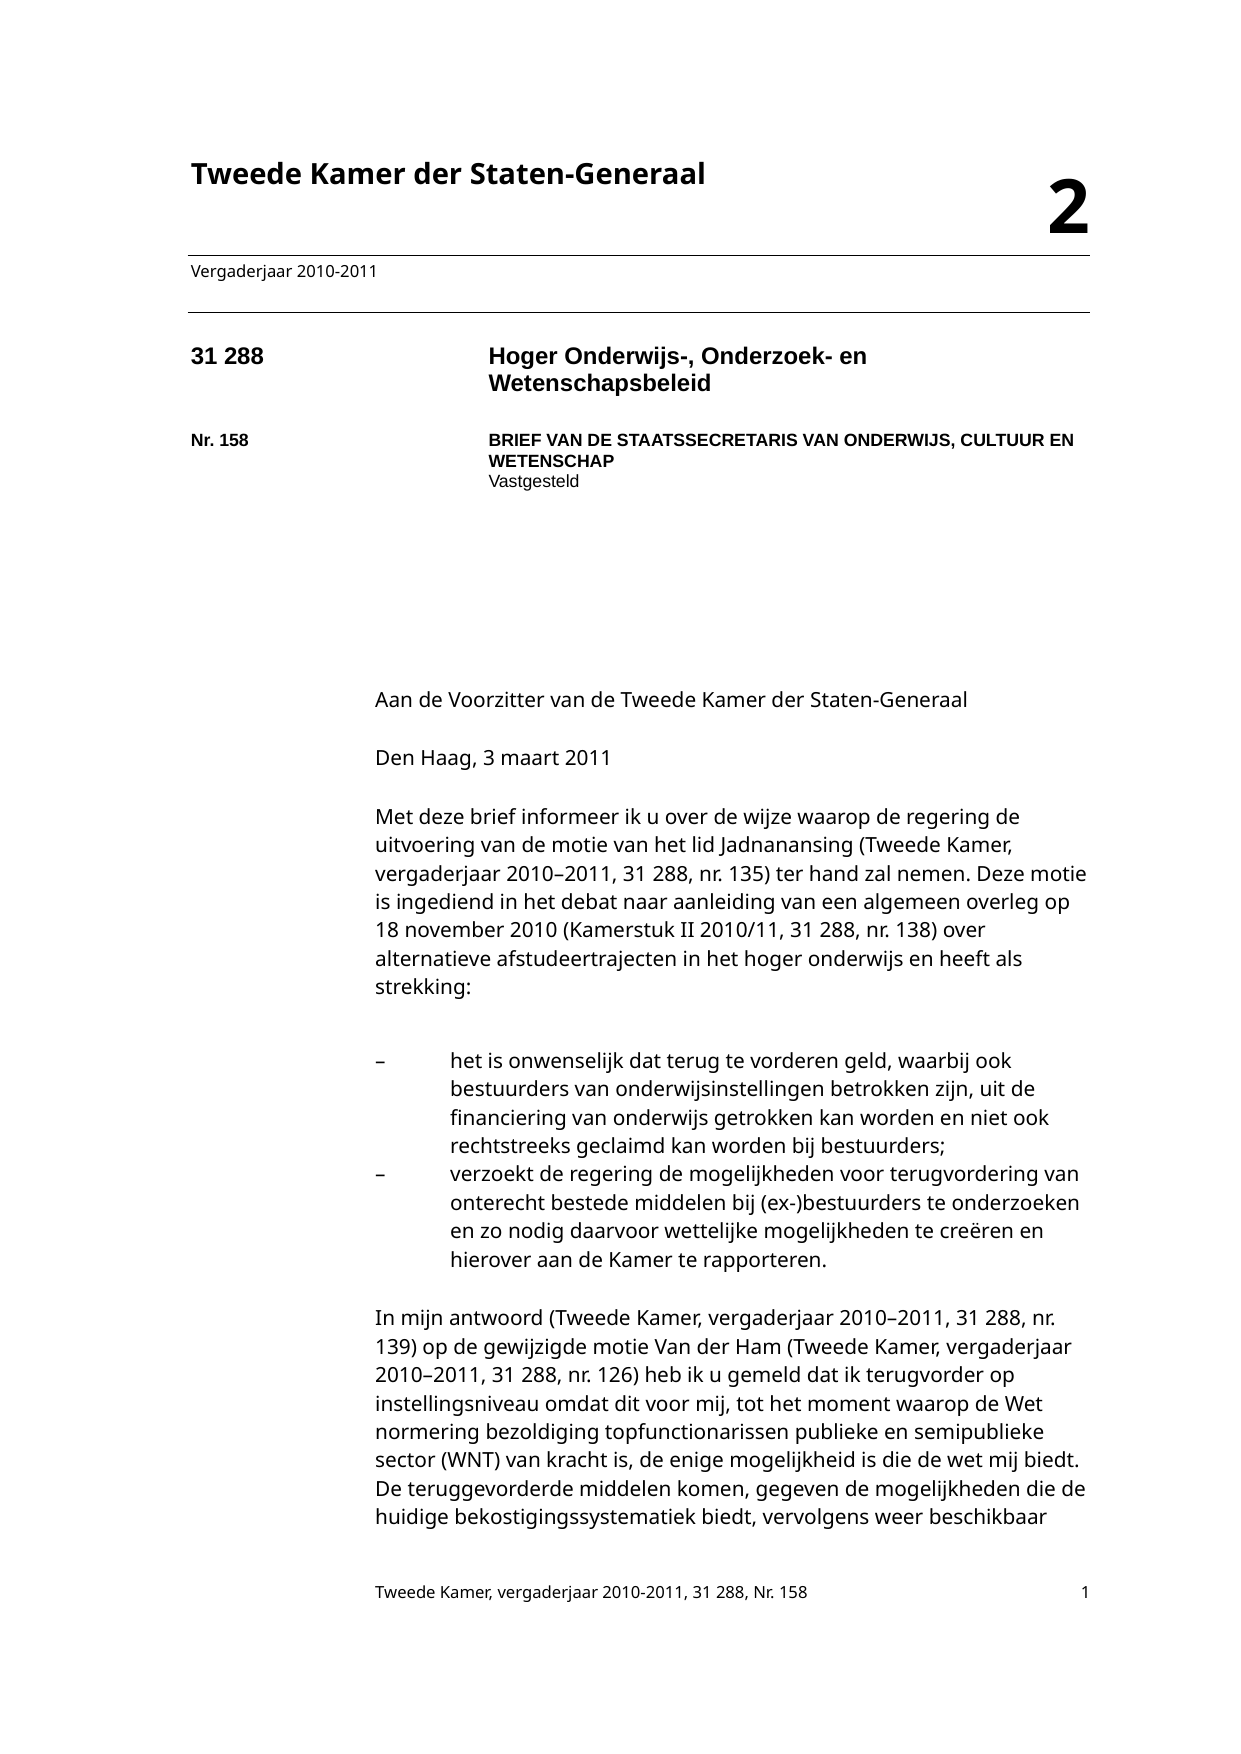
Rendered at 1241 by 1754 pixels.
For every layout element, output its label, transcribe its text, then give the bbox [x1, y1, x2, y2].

table_cell Nr. 158 [188, 427, 485, 566]
table_header 2 [910, 150, 1090, 255]
table_cell [485, 256, 1090, 312]
text Met deze brief informeer ik u over de wijze waarop de regering de uitvoering van de motie van het lid Jadnanansing (Tweede Kamer, vergaderjaar 2010–2011, 31 288, nr. 135) ter hand zal nemen. Deze motie is ingediend in het debat naar aanleiding van een algemeen overleg op 18 november 2010 (Kamerstuk II 2010/11, 31 288, nr. 138) over alternatieve afstudeertrajecten in het hoger onderwijs en heeft als strekking: [375, 802, 1090, 1001]
table_header Tweede Kamer der Staten-Generaal [188, 150, 909, 255]
table_cell Hoger Onderwijs-, Onderzoek- en Wetenschapsbeleid [485, 339, 1090, 427]
table_cell 31 288 [188, 339, 485, 427]
table_cell BRIEF VAN DE STAATSSECRETARIS VAN ONDERWIJS, CULTUUR EN WETENSCHAP Vastgesteld [485, 427, 1090, 566]
table_cell [188, 313, 485, 339]
text Aan de Voorzitter van de Tweede Kamer der Staten-Generaal [375, 685, 1090, 713]
text Den Haag, 3 maart 2011 [375, 743, 1090, 772]
table_cell Vergaderjaar 2010-2011 [188, 256, 485, 312]
list het is onwenselijk dat terug te vorderen geld, waarbij ook bestuurders van onderwijsinstellingen betrokken zijn, uit de financiering van onderwijs getrokken kan worden en niet ook rechtstreeks geclaimd kan worden bij bestuurders; [375, 1046, 1090, 1159]
list verzoekt de regering de mogelijkheden voor terugvordering van onterecht bestede middelen bij (ex-)bestuurders te onderzoeken en zo nodig daarvoor wettelijke mogelijkheden te creëren en hierover aan de Kamer te rapporteren. [375, 1159, 1090, 1273]
text In mijn antwoord (Tweede Kamer, vergaderjaar 2010–2011, 31 288, nr. 139) op de gewijzigde motie Van der Ham (Tweede Kamer, vergaderjaar 2010–2011, 31 288, nr. 126) heb ik u gemeld dat ik terugvorder op instellingsniveau omdat dit voor mij, tot het moment waarop de Wet normering bezoldiging topfunctionarissen publieke en semipublieke sector (WNT) van kracht is, de enige mogelijkheid is die de wet mij biedt. De teruggevorderde middelen komen, gegeven de mogelijkheden die de huidige bekostigingssystematiek biedt, vervolgens weer beschikbaar [375, 1303, 1090, 1531]
table_cell [485, 313, 1090, 339]
